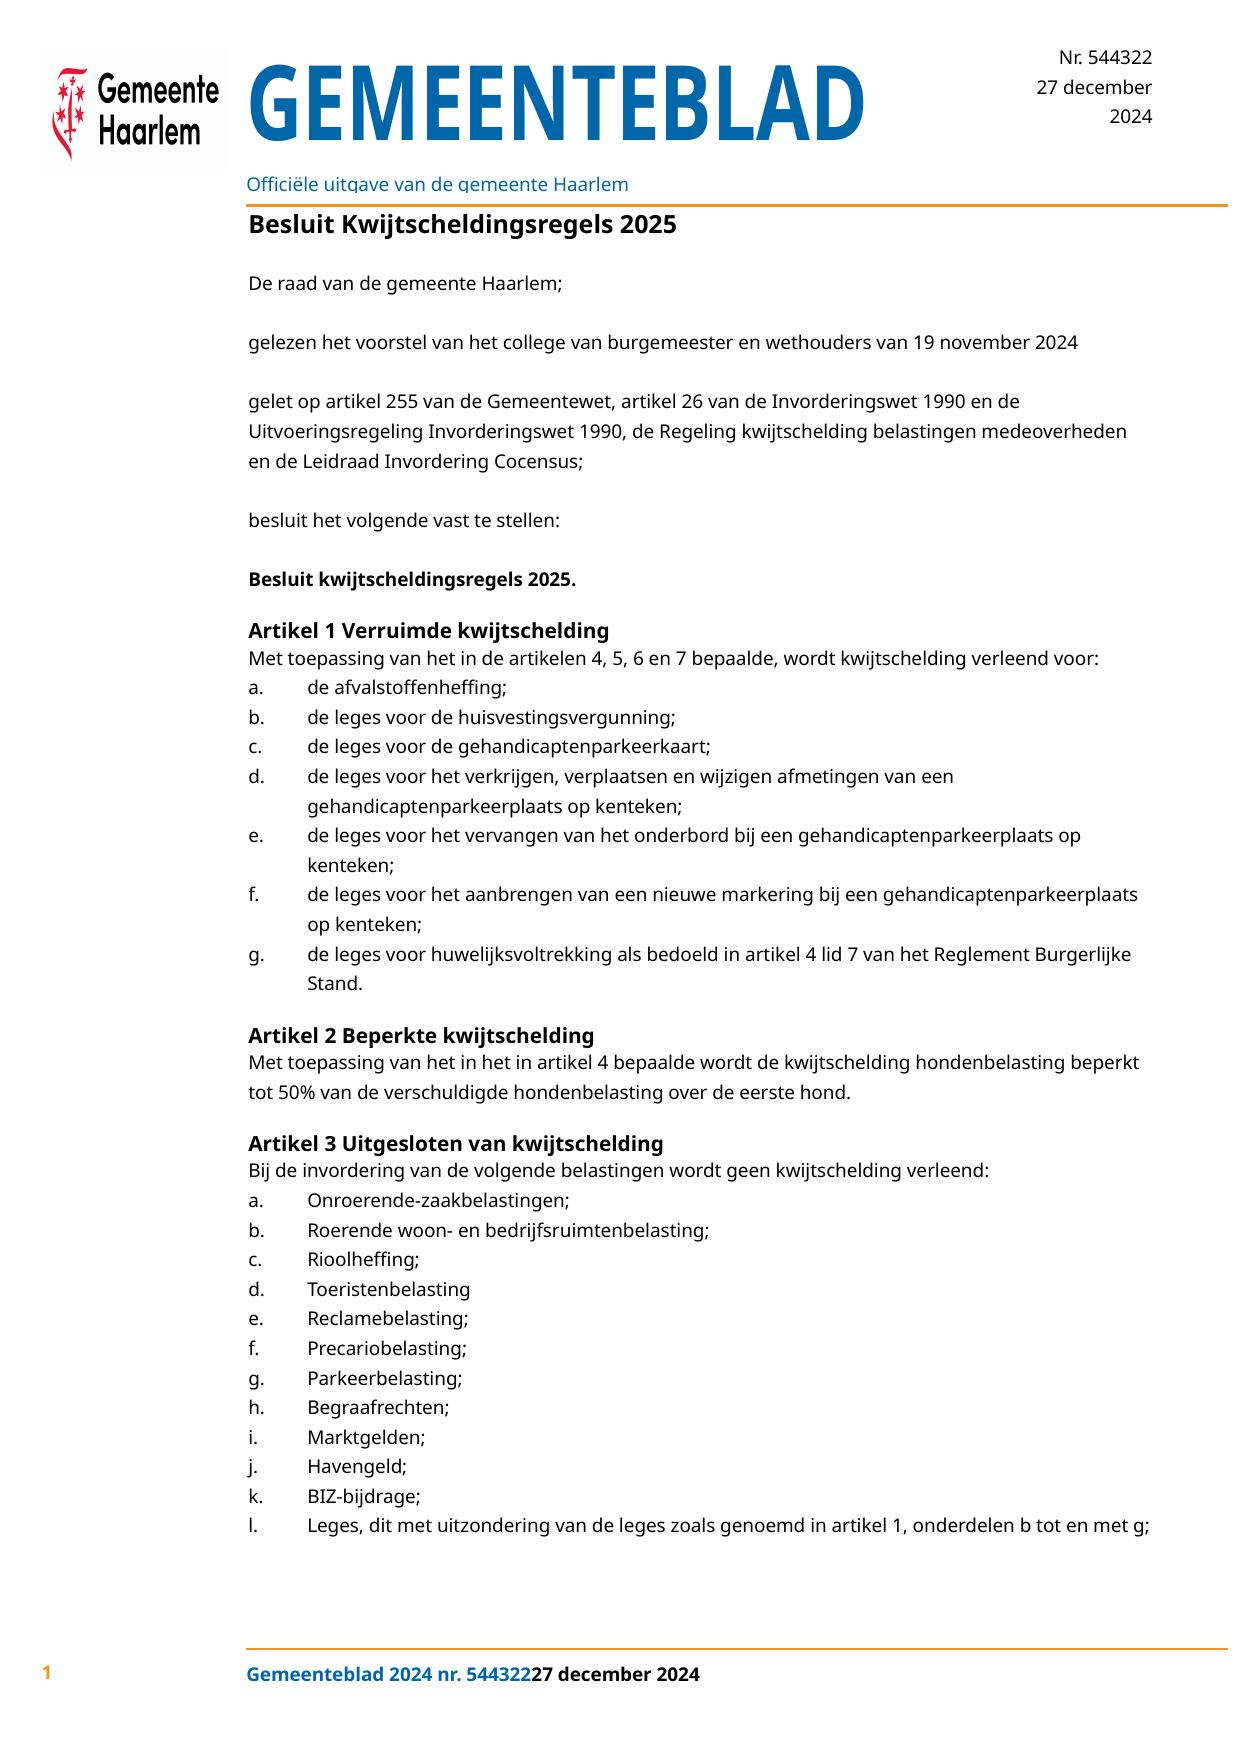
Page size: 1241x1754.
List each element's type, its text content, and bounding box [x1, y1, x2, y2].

list Toeristenbelasting [248, 1276, 1152, 1302]
text Besluit kwijtscheldingsregels 2025. [248, 566, 1152, 592]
list de afvalstoffenheffing; [248, 674, 1152, 700]
text gelet op artikel 255 van de Gemeentewet, artikel 26 van de Invorderingswet 1990 en de Uitvoeringsregeling Invorderingswet 1990, de Regeling kwijtschelding belastingen medeoverheden en de Leidraad Invordering Cocensus; [248, 389, 1152, 473]
list Havengeld; [248, 1453, 1152, 1479]
text Artikel 3 Uitgesloten van kwijtschelding [248, 1129, 1152, 1158]
text Met toepassing van het in de artikelen 4, 5, 6 en 7 bepaalde, wordt kwijtschelding verleend voor: [248, 645, 1152, 671]
list Roerende woon- en bedrijfsruimtenbelasting; [248, 1217, 1152, 1243]
text Met toepassing van het in het in artikel 4 bepaalde wordt de kwijtschelding hondenbelasting beperkt tot 50% van de verschuldigde hondenbelasting over de eerste hond. [248, 1049, 1152, 1104]
list Rioolheffing; [248, 1246, 1152, 1272]
list de leges voor de gehandicaptenparkeerkaart; [248, 734, 1152, 759]
list BIZ-bijdrage; [248, 1483, 1152, 1509]
text Besluit Kwijtscheldingsregels 2025 [248, 207, 1152, 241]
list Precariobelasting; [248, 1335, 1152, 1361]
list Begraafrechten; [248, 1394, 1152, 1420]
list Onroerende-zaakbelastingen; [248, 1187, 1152, 1213]
list de leges voor huwelijksvoltrekking als bedoeld in artikel 4 lid 7 van het Reglement Burgerlijke Stand. [248, 941, 1152, 996]
text De raad van de gemeente Haarlem; [248, 270, 1152, 296]
picture [41, 47, 231, 172]
list Parkeerbelasting; [248, 1365, 1152, 1391]
text Artikel 2 Beperkte kwijtschelding [248, 1021, 1152, 1049]
list de leges voor het verkrijgen, verplaatsen en wijzigen afmetingen van een gehandicaptenparkeerplaats op kenteken; [248, 763, 1152, 819]
text gelezen het voorstel van het college van burgemeester en wethouders van 19 november 2024 [248, 329, 1152, 355]
list de leges voor het aanbrengen van een nieuwe markering bij een gehandicaptenparkeerplaats op kenteken; [248, 882, 1152, 937]
list Reclamebelasting; [248, 1306, 1152, 1331]
text Artikel 1 Verruimde kwijtschelding [248, 617, 1152, 645]
text Bij de invordering van de volgende belastingen wordt geen kwijtschelding verleend: [248, 1158, 1152, 1183]
list Marktgelden; [248, 1424, 1152, 1450]
list Leges, dit met uitzondering van de leges zoals genoemd in artikel 1, onderdelen b tot en met g; [248, 1513, 1152, 1538]
text besluit het volgende vast te stellen: [248, 507, 1152, 533]
list de leges voor het vervangen van het onderbord bij een gehandicaptenparkeerplaats op kenteken; [248, 822, 1152, 878]
list de leges voor de huisvestingsvergunning; [248, 704, 1152, 730]
